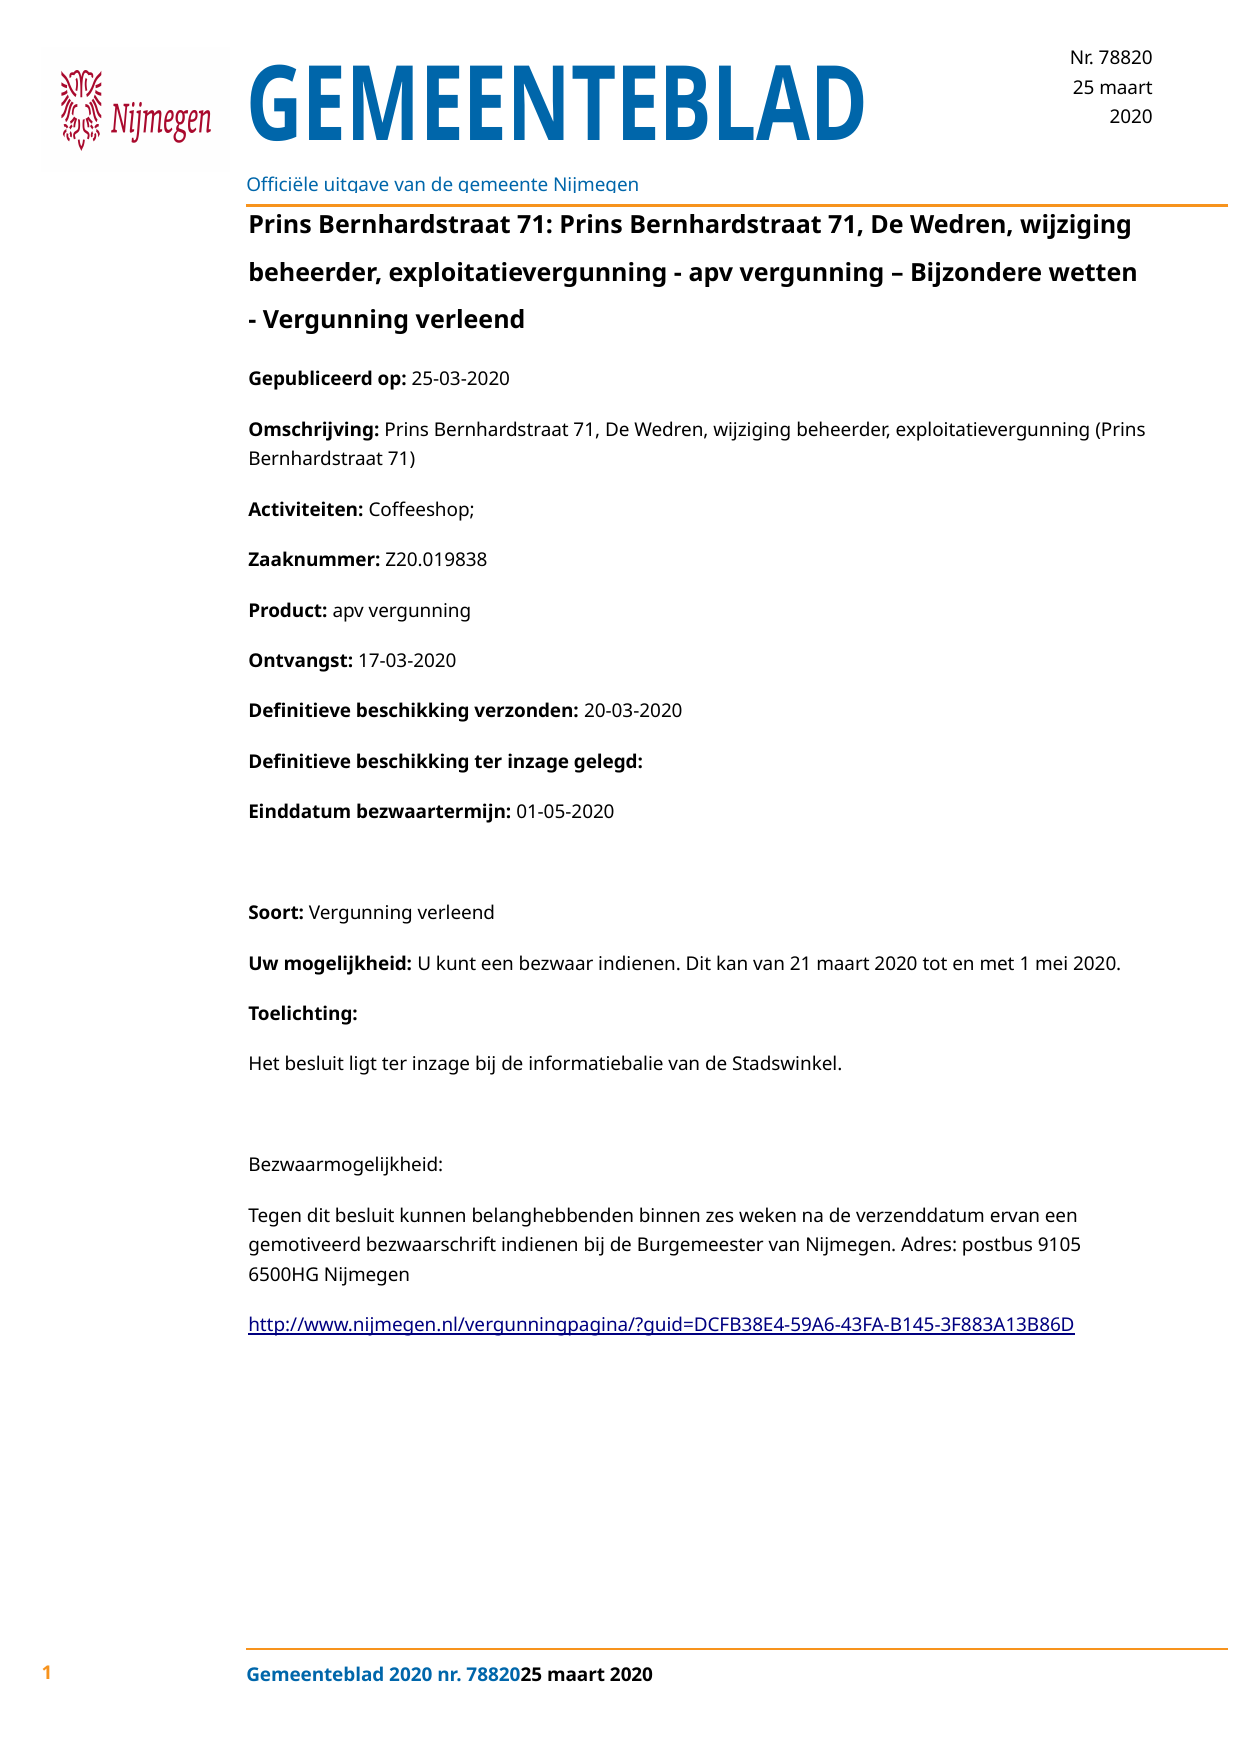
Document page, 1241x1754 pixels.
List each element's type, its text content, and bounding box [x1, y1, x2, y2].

text Definitieve beschikking verzonden: 20-03-2020 [248, 698, 1152, 723]
text Uw mogelijkheid: U kunt een bezwaar indienen. Dit kan van 21 maart 2020 tot en met 1 mei 2020. [248, 950, 1152, 975]
text Product: apv vergunning [248, 597, 1152, 622]
text Tegen dit besluit kunnen belanghebbenden binnen zes weken na de verzenddatum ervan een gemotiveerd bezwaarschrift indienen bij de Burgemeester van Nijmegen. Adres: postbus 9105 6500HG Nijmegen [248, 1202, 1152, 1287]
text Definitieve beschikking ter inzage gelegd: [248, 748, 1152, 774]
text Ontvangst: 17-03-2020 [248, 647, 1152, 673]
picture [41, 47, 231, 172]
text Toelichting: [248, 1000, 1152, 1026]
text http://www.nijmegen.nl/vergunningpagina/?guid=DCFB38E4-59A6-43FA-B145-3F883A13B86D [248, 1311, 1152, 1337]
text Omschrijving: Prins Bernhardstraat 71, De Wedren, wijziging beheerder, exploitatievergunning (Prins Bernhardstraat 71) [248, 416, 1152, 471]
text Zaaknummer: Z20.019838 [248, 546, 1152, 572]
text Prins Bernhardstraat 71: Prins Bernhardstraat 71, De Wedren, wijziging beheerder, exploitatievergunning - apv vergunning – Bijzondere wetten - Vergunning verleend [248, 207, 1152, 336]
text Het besluit ligt ter inzage bij de informatiebalie van de Stadswinkel. [248, 1051, 1152, 1076]
text Activiteiten: Coffeeshop; [248, 496, 1152, 522]
text Gepubliceerd op: 25-03-2020 [248, 366, 1152, 391]
text Soort: Vergunning verleend [248, 899, 1152, 925]
text Bezwaarmogelijkheid: [248, 1151, 1152, 1177]
text Einddatum bezwaartermijn: 01-05-2020 [248, 798, 1152, 824]
